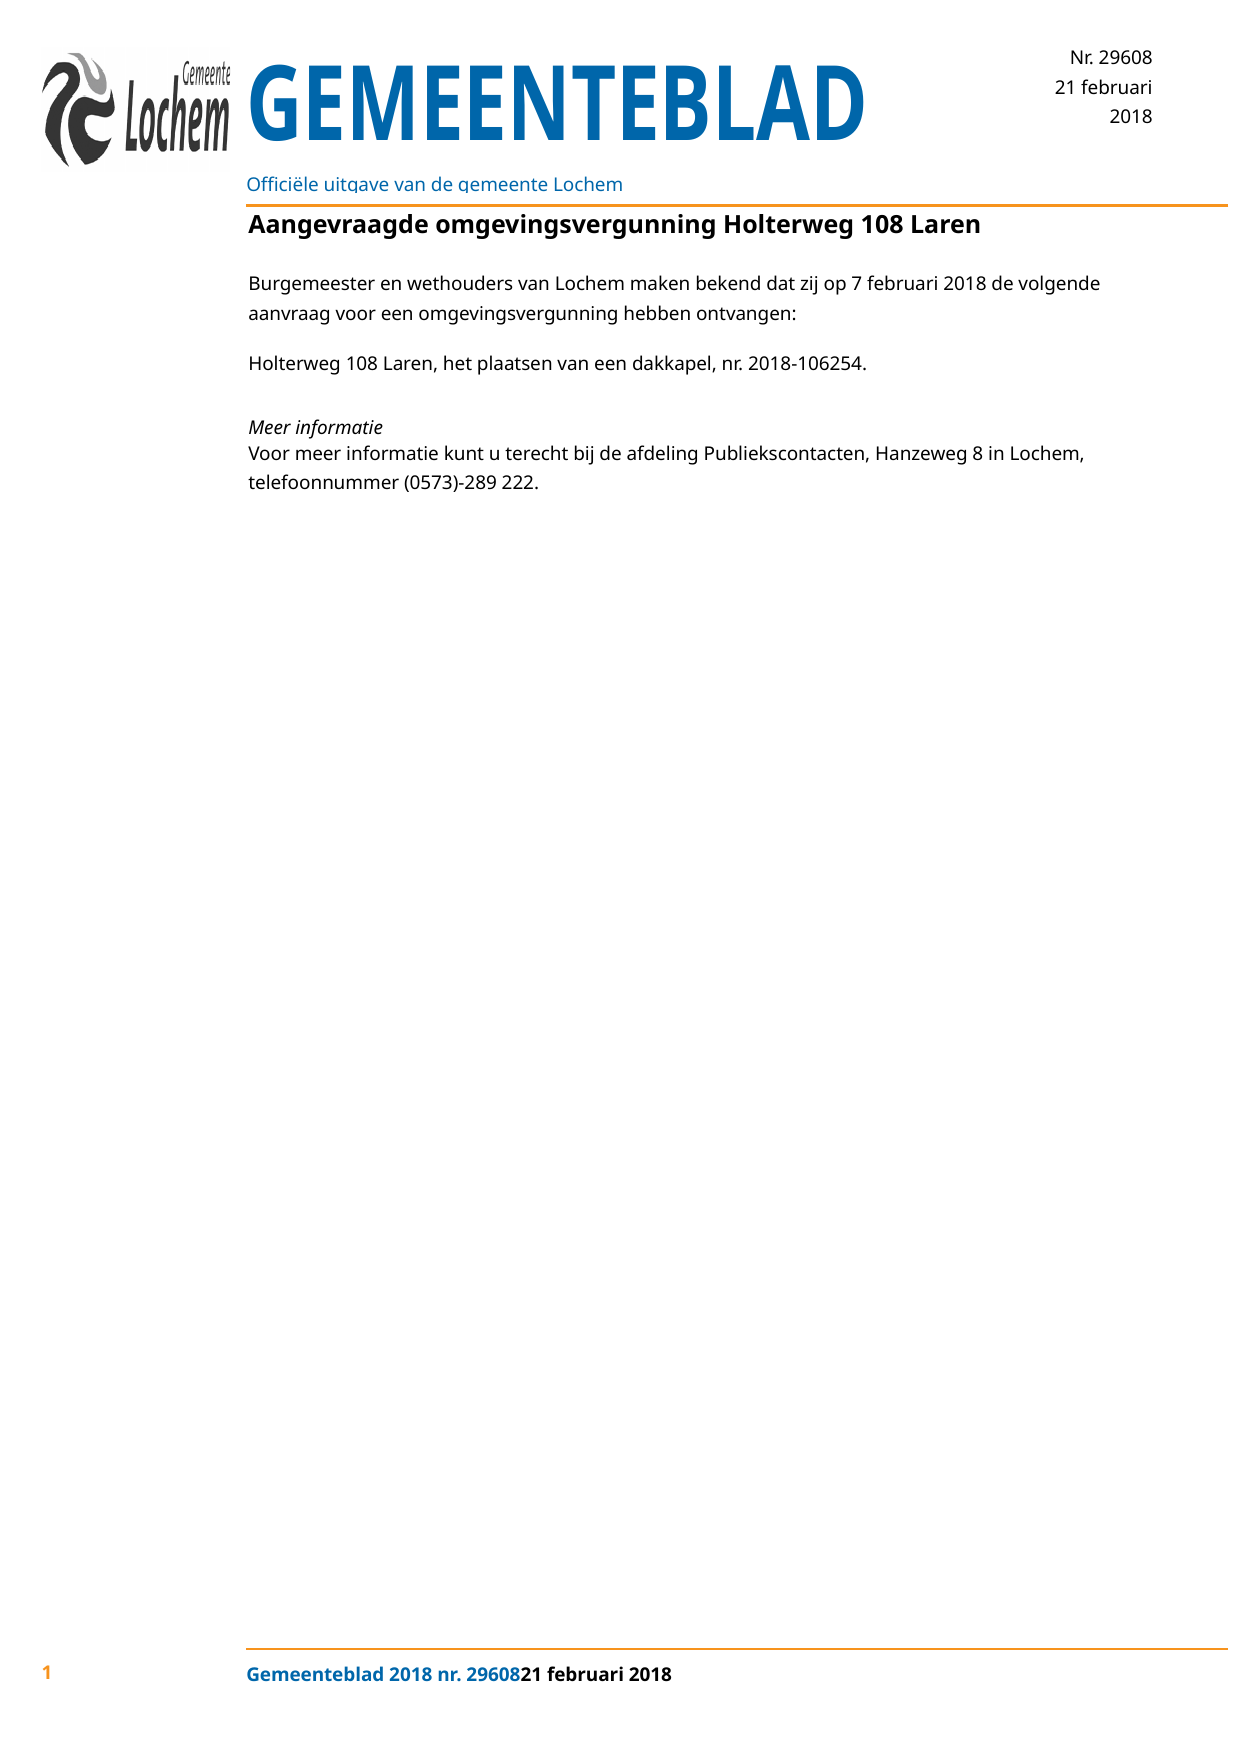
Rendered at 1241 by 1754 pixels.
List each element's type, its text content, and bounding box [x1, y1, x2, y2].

text Burgemeester en wethouders van Lochem maken bekend dat zij op 7 februari 2018 de volgende aanvraag voor een omgevingsvergunning hebben ontvangen: [248, 270, 1152, 326]
text Voor meer informatie kunt u terecht bij de afdeling Publiekscontacten, Hanzeweg 8 in Lochem, telefoonnummer (0573)-289 222. [248, 440, 1152, 495]
text Meer informatie [248, 414, 1152, 440]
picture [41, 47, 231, 172]
text Aangevraagde omgevingsvergunning Holterweg 108 Laren [248, 207, 1152, 241]
text Holterweg 108 Laren, het plaatsen van een dakkapel, nr. 2018-106254. [248, 350, 1152, 376]
